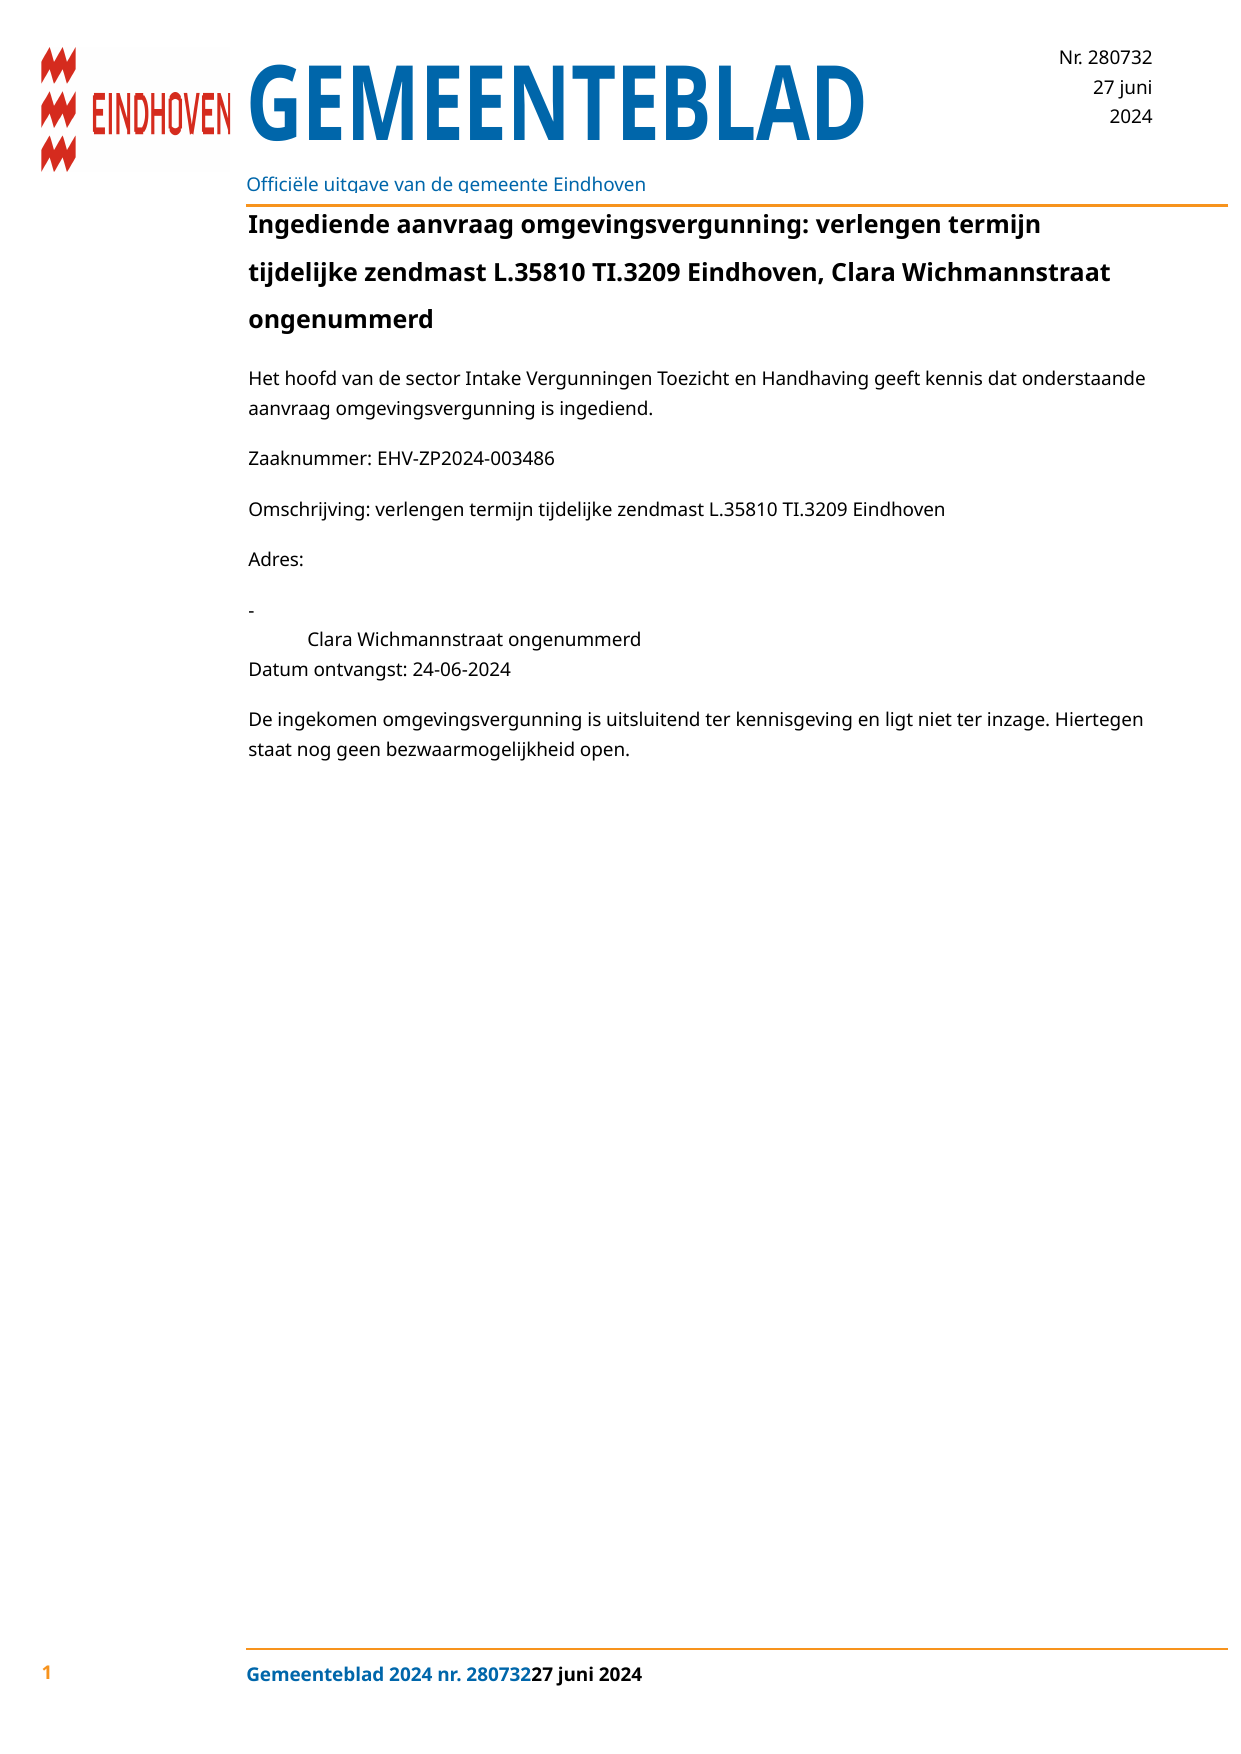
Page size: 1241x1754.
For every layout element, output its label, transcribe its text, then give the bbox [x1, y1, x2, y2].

text Datum ontvangst: 24-06-2024 [248, 656, 1152, 682]
list Clara Wichmannstraat ongenummerd [248, 626, 1152, 652]
text Omschrijving: verlengen termijn tijdelijke zendmast L.35810 TI.3209 Eindhoven [248, 496, 1152, 522]
text Zaaknummer: EHV-ZP2024-003486 [248, 446, 1152, 471]
picture [41, 47, 231, 172]
text Het hoofd van de sector Intake Vergunningen Toezicht en Handhaving geeft kennis dat onderstaande aanvraag omgevingsvergunning is ingediend. [248, 366, 1152, 421]
text De ingekomen omgevingsvergunning is uitsluitend ter kennisgeving en ligt niet ter inzage. Hiertegen staat nog geen bezwaarmogelijkheid open. [248, 706, 1152, 762]
text Adres: [248, 546, 1152, 572]
text Ingediende aanvraag omgevingsvergunning: verlengen termijn tijdelijke zendmast L.35810 TI.3209 Eindhoven, Clara Wichmannstraat ongenummerd [248, 207, 1152, 336]
